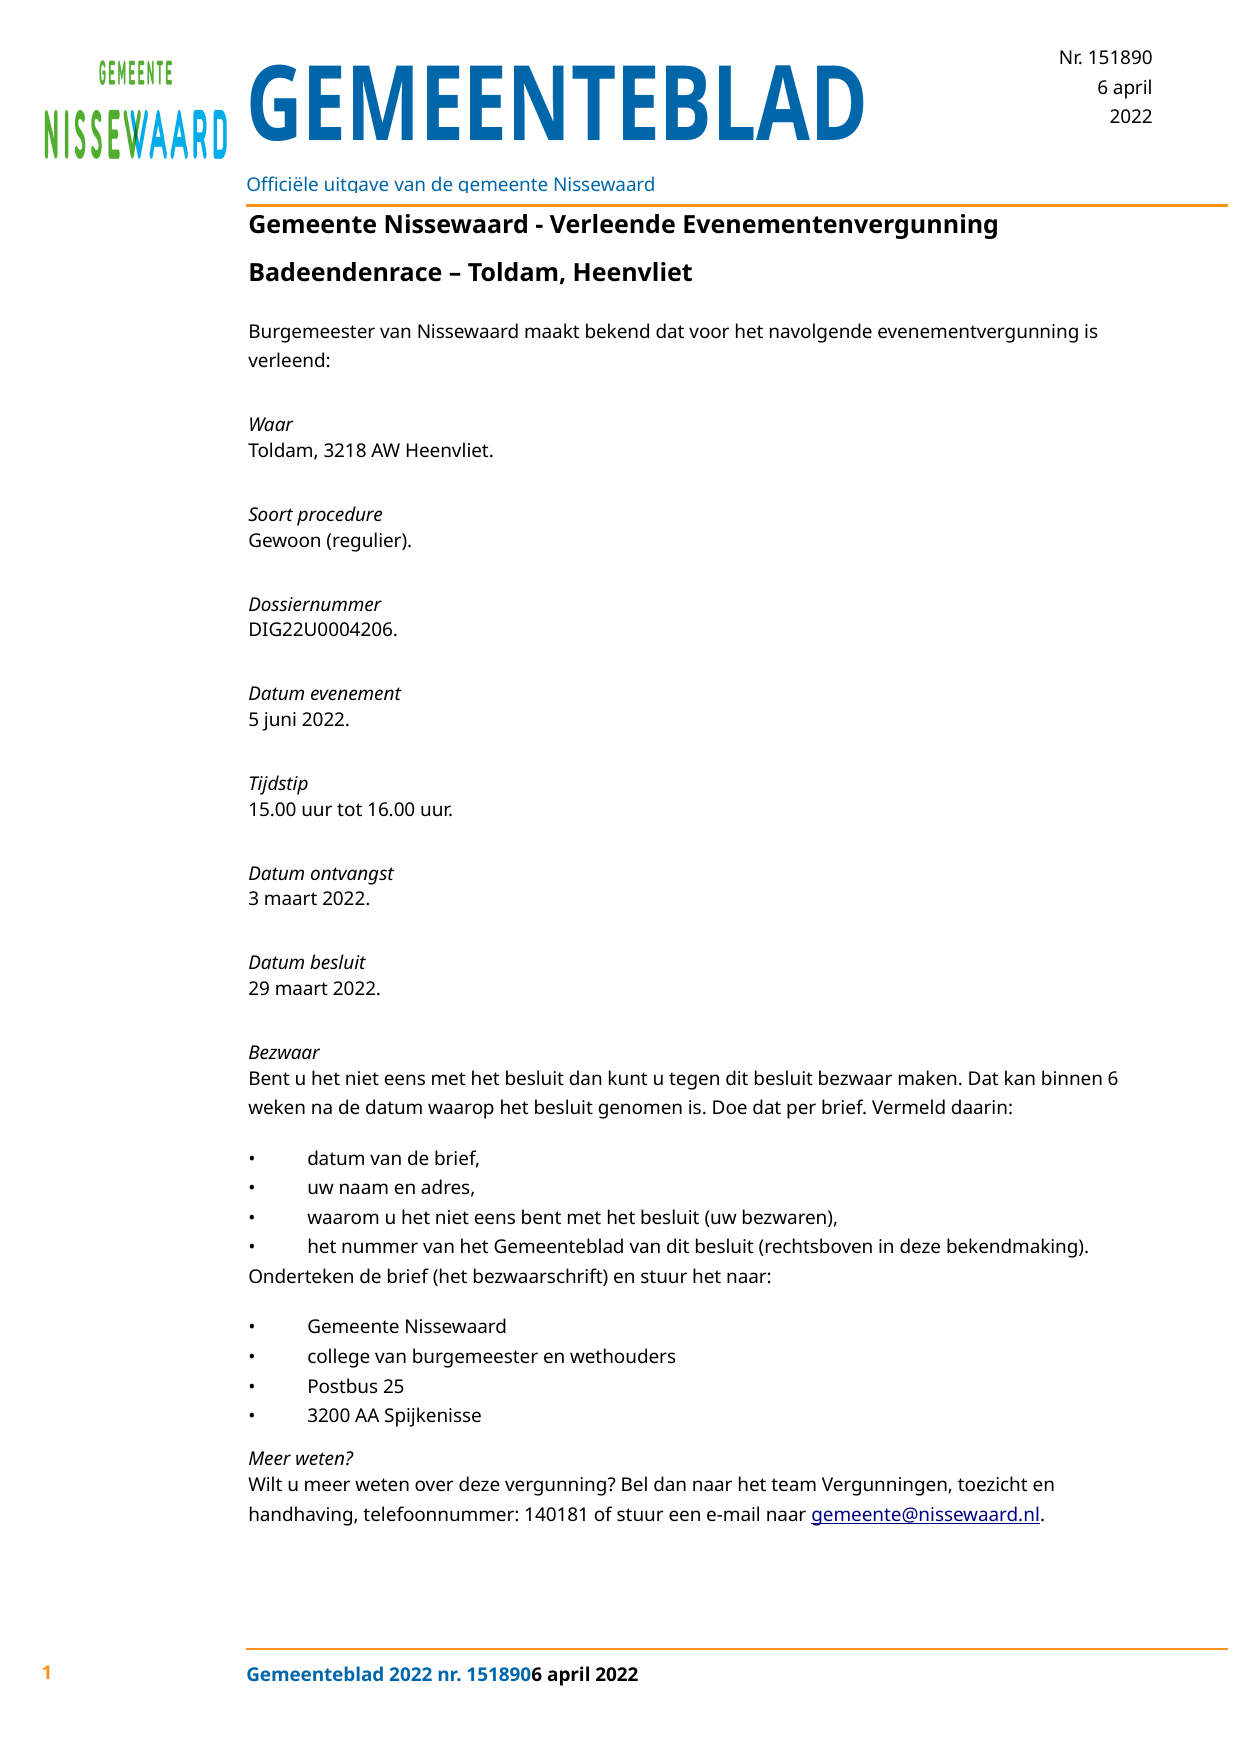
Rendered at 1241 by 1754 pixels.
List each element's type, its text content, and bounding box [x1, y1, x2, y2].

text Bezwaar [248, 1039, 1152, 1065]
text Gemeente Nissewaard - Verleende Evenementenvergunning Badeendenrace – Toldam, Heenvliet [248, 207, 1152, 288]
text Meer weten? [248, 1446, 1152, 1471]
list uw naam en adres, [248, 1174, 1152, 1200]
text Waar [248, 411, 1152, 437]
list college van burgemeester en wethouders [248, 1343, 1152, 1369]
text Tijdstip [248, 770, 1152, 796]
text Gewoon (regulier). [248, 527, 1152, 553]
text Datum ontvangst [248, 860, 1152, 886]
text Datum besluit [248, 949, 1152, 975]
text Dossiernummer [248, 591, 1152, 617]
list Gemeente Nissewaard [248, 1314, 1152, 1339]
picture [41, 47, 231, 172]
text Wilt u meer weten over deze vergunning? Bel dan naar het team Vergunningen, toezicht en handhaving, telefoonnummer: 140181 of stuur een e-mail naar gemeente@nissewaard.nl. [248, 1471, 1152, 1527]
text Bent u het niet eens met het besluit dan kunt u tegen dit besluit bezwaar maken. Dat kan binnen 6 weken na de datum waarop het besluit genomen is. Doe dat per brief. Vermeld daarin: [248, 1065, 1152, 1120]
text 3 maart 2022. [248, 886, 1152, 911]
list 3200 AA Spijkenisse [248, 1402, 1152, 1428]
text Toldam, 3218 AW Heenvliet. [248, 437, 1152, 463]
text 29 maart 2022. [248, 975, 1152, 1001]
text Datum evenement [248, 681, 1152, 706]
text 15.00 uur tot 16.00 uur. [248, 796, 1152, 822]
list waarom u het niet eens bent met het besluit (uw bezwaren), [248, 1204, 1152, 1230]
list het nummer van het Gemeenteblad van dit besluit (rechtsboven in deze bekendmaking). [248, 1234, 1152, 1259]
text 5 juni 2022. [248, 706, 1152, 732]
list datum van de brief, [248, 1145, 1152, 1171]
text DIG22U0004206. [248, 617, 1152, 642]
text Onderteken de brief (het bezwaarschrift) en stuur het naar: [248, 1263, 1152, 1289]
text Burgemeester van Nissewaard maakt bekend dat voor het navolgende evenementvergunning is verleend: [248, 318, 1152, 373]
list Postbus 25 [248, 1373, 1152, 1399]
text Soort procedure [248, 501, 1152, 527]
